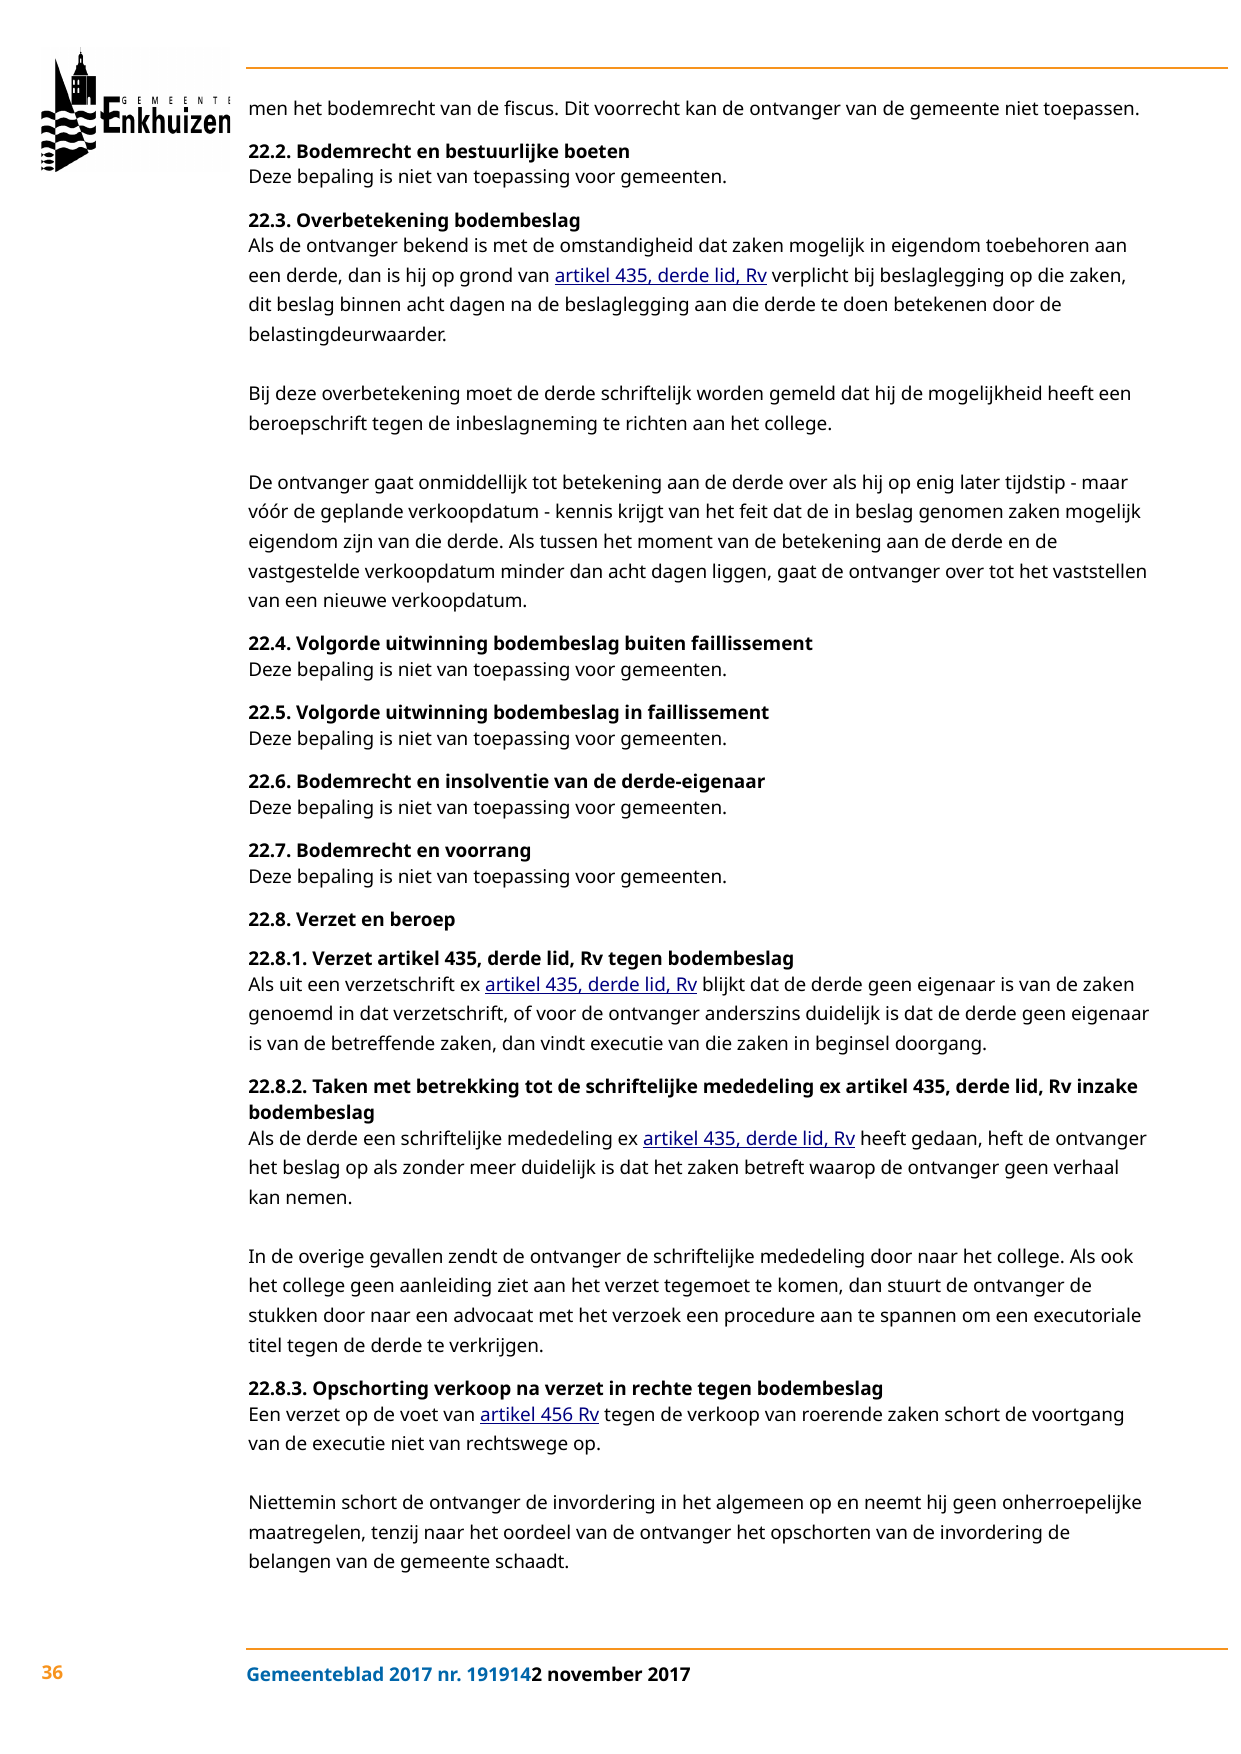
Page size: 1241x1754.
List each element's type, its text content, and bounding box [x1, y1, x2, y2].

text Deze bepaling is niet van toepassing voor gemeenten. [248, 794, 1152, 820]
text 22.8.1. Verzet artikel 435, derde lid, Rv tegen bodembeslag [248, 945, 1152, 971]
text Deze bepaling is niet van toepassing voor gemeenten. [248, 725, 1152, 751]
text Niettemin schort de ontvanger de invordering in het algemeen op en neemt hij geen onherroepelijke maatregelen, tenzij naar het oordeel van de ontvanger het opschorten van de invordering de belangen van de gemeente schaadt. [248, 1489, 1152, 1574]
text 22.2. Bodemrecht en bestuurlijke boeten [248, 138, 1152, 164]
text Een verzet op de voet van artikel 456 Rv tegen de verkoop van roerende zaken schort de voortgang van de executie niet van rechtswege op. [248, 1401, 1152, 1456]
text Deze bepaling is niet van toepassing voor gemeenten. [248, 863, 1152, 889]
text Deze bepaling is niet van toepassing voor gemeenten. [248, 164, 1152, 189]
text Deze bepaling is niet van toepassing voor gemeenten. [248, 656, 1152, 682]
text 22.6. Bodemrecht en insolventie van de derde-eigenaar [248, 768, 1152, 794]
text 22.5. Volgorde uitwinning bodembeslag in faillissement [248, 699, 1152, 725]
text Als de ontvanger bekend is met de omstandigheid dat zaken mogelijk in eigendom toebehoren aan een derde, dan is hij op grond van artikel 435, derde lid, Rv verplicht bij beslaglegging op die zaken, dit beslag binnen acht dagen na de beslaglegging aan die derde te doen betekenen door de belastingdeurwaarder. [248, 232, 1152, 347]
text 22.3. Overbetekening bodembeslag [248, 207, 1152, 232]
text 22.8. Verzet en beroep [248, 906, 1152, 932]
text 22.7. Bodemrecht en voorrang [248, 837, 1152, 863]
text 22.4. Volgorde uitwinning bodembeslag buiten faillissement [248, 631, 1152, 656]
text men het bodemrecht van de fiscus. Dit voorrecht kan de ontvanger van de gemeente niet toepassen. [248, 95, 1152, 121]
text Als de derde een schriftelijke mededeling ex artikel 435, derde lid, Rv heeft gedaan, heft de ontvanger het beslag op als zonder meer duidelijk is dat het zaken betreft waarop de ontvanger geen verhaal kan nemen. [248, 1125, 1152, 1210]
text 22.8.3. Opschorting verkoop na verzet in rechte tegen bodembeslag [248, 1375, 1152, 1401]
picture [41, 47, 231, 172]
text 22.8.2. Taken met betrekking tot de schriftelijke mededeling ex artikel 435, derde lid, Rv inzake bodembeslag [248, 1073, 1152, 1125]
text In de overige gevallen zendt de ontvanger de schriftelijke mededeling door naar het college. Als ook het college geen aanleiding ziet aan het verzet tegemoet te komen, dan stuurt de ontvanger de stukken door naar een advocaat met het verzoek een procedure aan te spannen om een executoriale titel tegen de derde te verkrijgen. [248, 1243, 1152, 1358]
text Als uit een verzetschrift ex artikel 435, derde lid, Rv blijkt dat de derde geen eigenaar is van de zaken genoemd in dat verzetschrift, of voor de ontvanger anderszins duidelijk is dat de derde geen eigenaar is van de betreffende zaken, dan vindt executie van die zaken in beginsel doorgang. [248, 971, 1152, 1056]
text Bij deze overbetekening moet de derde schriftelijk worden gemeld dat hij de mogelijkheid heeft een beroepschrift tegen de inbeslagneming te richten aan het college. [248, 380, 1152, 436]
text De ontvanger gaat onmiddellijk tot betekening aan de derde over als hij op enig later tijdstip - maar vóór de geplande verkoopdatum - kennis krijgt van het feit dat de in beslag genomen zaken mogelijk eigendom zijn van die derde. Als tussen het moment van de betekening aan de derde en de vastgestelde verkoopdatum minder dan acht dagen liggen, gaat de ontvanger over tot het vaststellen van een nieuwe verkoopdatum. [248, 469, 1152, 613]
